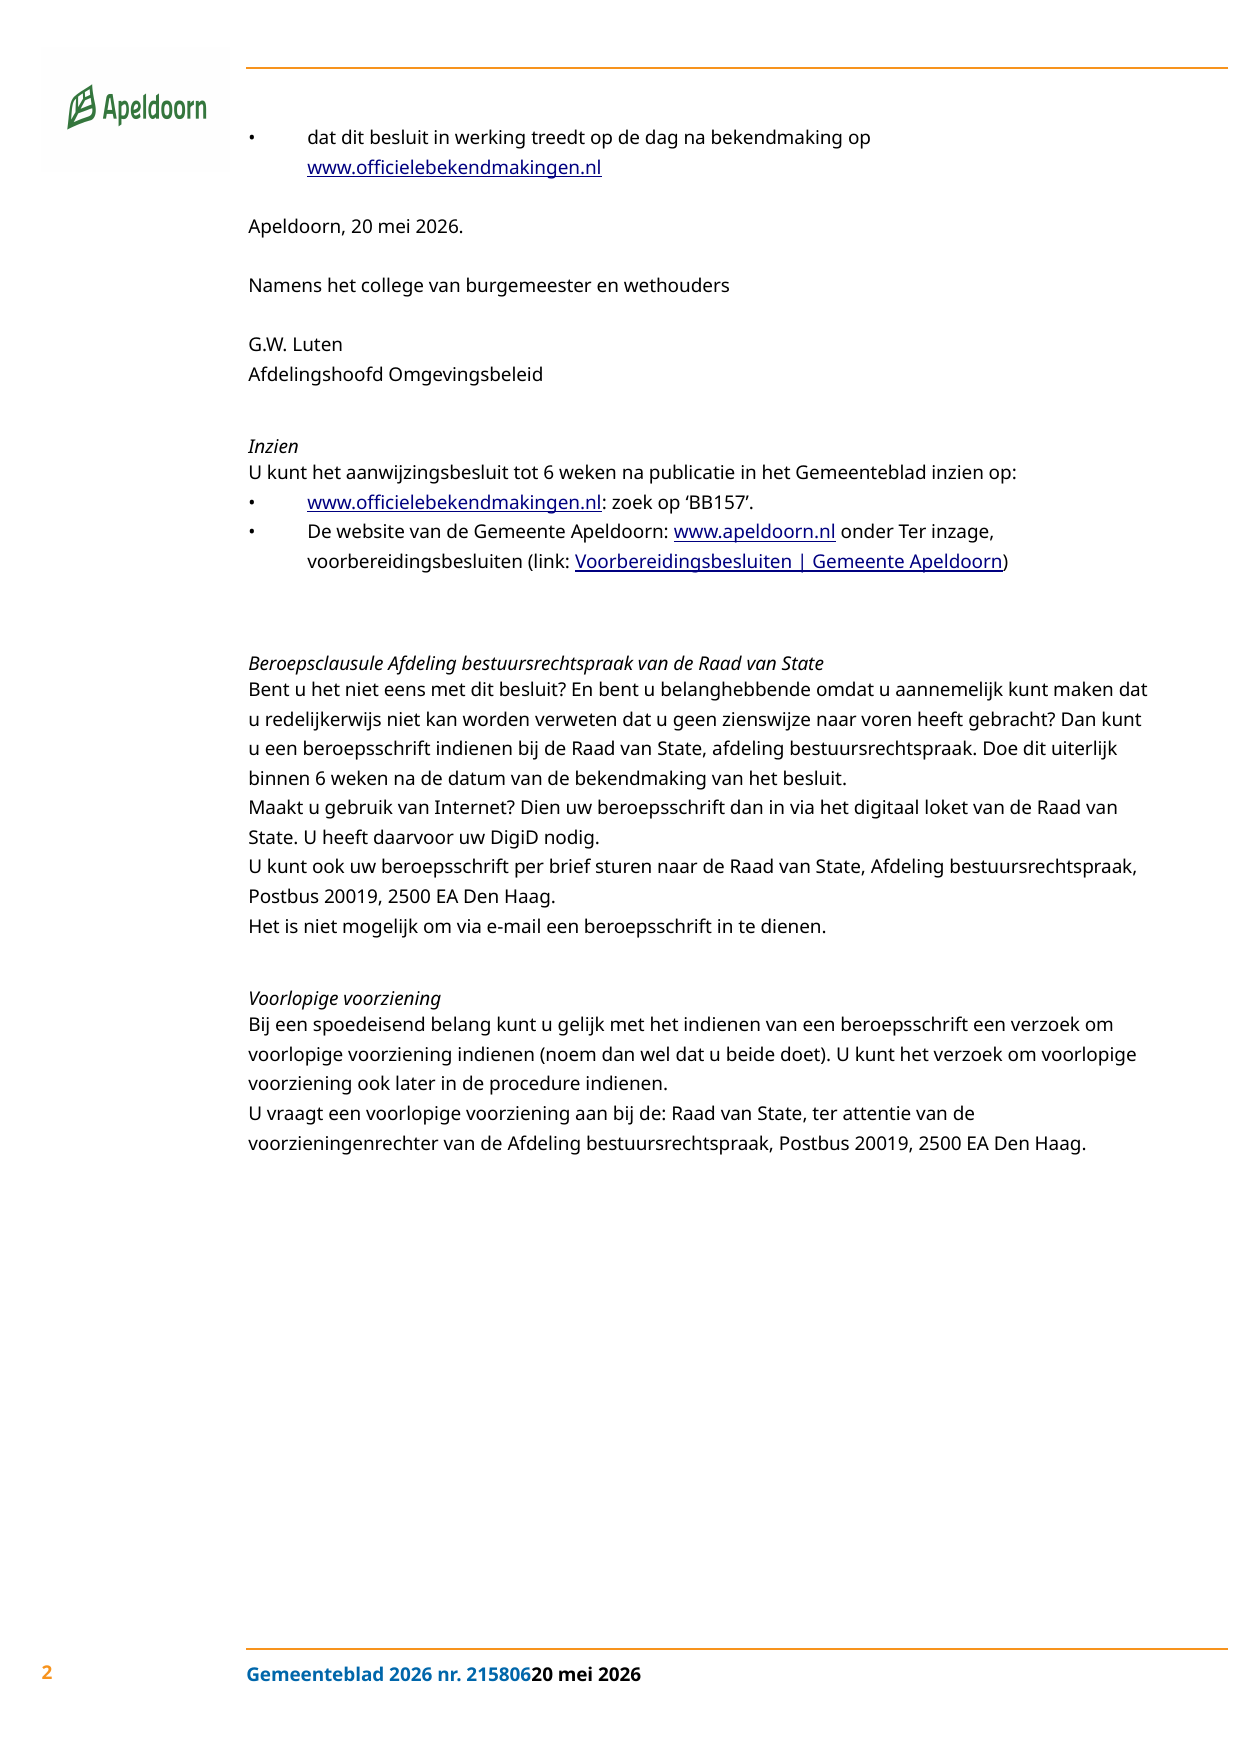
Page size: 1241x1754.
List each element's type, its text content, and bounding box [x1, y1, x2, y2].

text Namens het college van burgemeester en wethouders [248, 272, 1152, 298]
text Beroepsclausule Afdeling bestuursrechtspraak van de Raad van State [248, 651, 1152, 676]
text Het is niet mogelijk om via e-mail een beroepsschrift in te dienen. [248, 913, 1152, 939]
list dat dit besluit in werking treedt op de dag na bekendmaking op www.officielebekendmakingen.nl [248, 124, 1152, 180]
text U vraagt een voorlopige voorziening aan bij de: Raad van State, ter attentie van de voorzieningenrechter van de Afdeling bestuursrechtspraak, Postbus 20019, 2500 EA Den Haag. [248, 1100, 1152, 1155]
text Inzien [248, 434, 1152, 459]
picture [41, 47, 231, 172]
list www.officielebekendmakingen.nl: zoek op ‘BB157’. [248, 489, 1152, 515]
text U kunt het aanwijzingsbesluit tot 6 weken na publicatie in het Gemeenteblad inzien op: [248, 459, 1152, 485]
text G.W. Luten [248, 331, 1152, 357]
text Maakt u gebruik van Internet? Dien uw beroepsschrift dan in via het digitaal loket van de Raad van State. U heeft daarvoor uw DigiD nodig. [248, 794, 1152, 850]
text Bent u het niet eens met dit besluit? En bent u belanghebbende omdat u aannemelijk kunt maken dat u redelijkerwijs niet kan worden verweten dat u geen zienswijze naar voren heeft gebracht? Dan kunt u een beroepsschrift indienen bij de Raad van State, afdeling bestuursrechtspraak. Doe dit uiterlijk binnen 6 weken na de datum van de bekendmaking van het besluit. [248, 676, 1152, 791]
text Voorlopige voorziening [248, 986, 1152, 1011]
list De website van de Gemeente Apeldoorn: www.apeldoorn.nl onder Ter inzage, voorbereidingsbesluiten (link: Voorbereidingsbesluiten | Gemeente Apeldoorn) [248, 519, 1152, 574]
text Afdelingshoofd Omgevingsbeleid [248, 361, 1152, 387]
text Bij een spoedeisend belang kunt u gelijk met het indienen van een beroepsschrift een verzoek om voorlopige voorziening indienen (noem dan wel dat u beide doet). U kunt het verzoek om voorlopige voorziening ook later in de procedure indienen. [248, 1011, 1152, 1096]
text U kunt ook uw beroepsschrift per brief sturen naar de Raad van State, Afdeling bestuursrechtspraak, Postbus 20019, 2500 EA Den Haag. [248, 854, 1152, 909]
text Apeldoorn, 20 mei 2026. [248, 213, 1152, 239]
